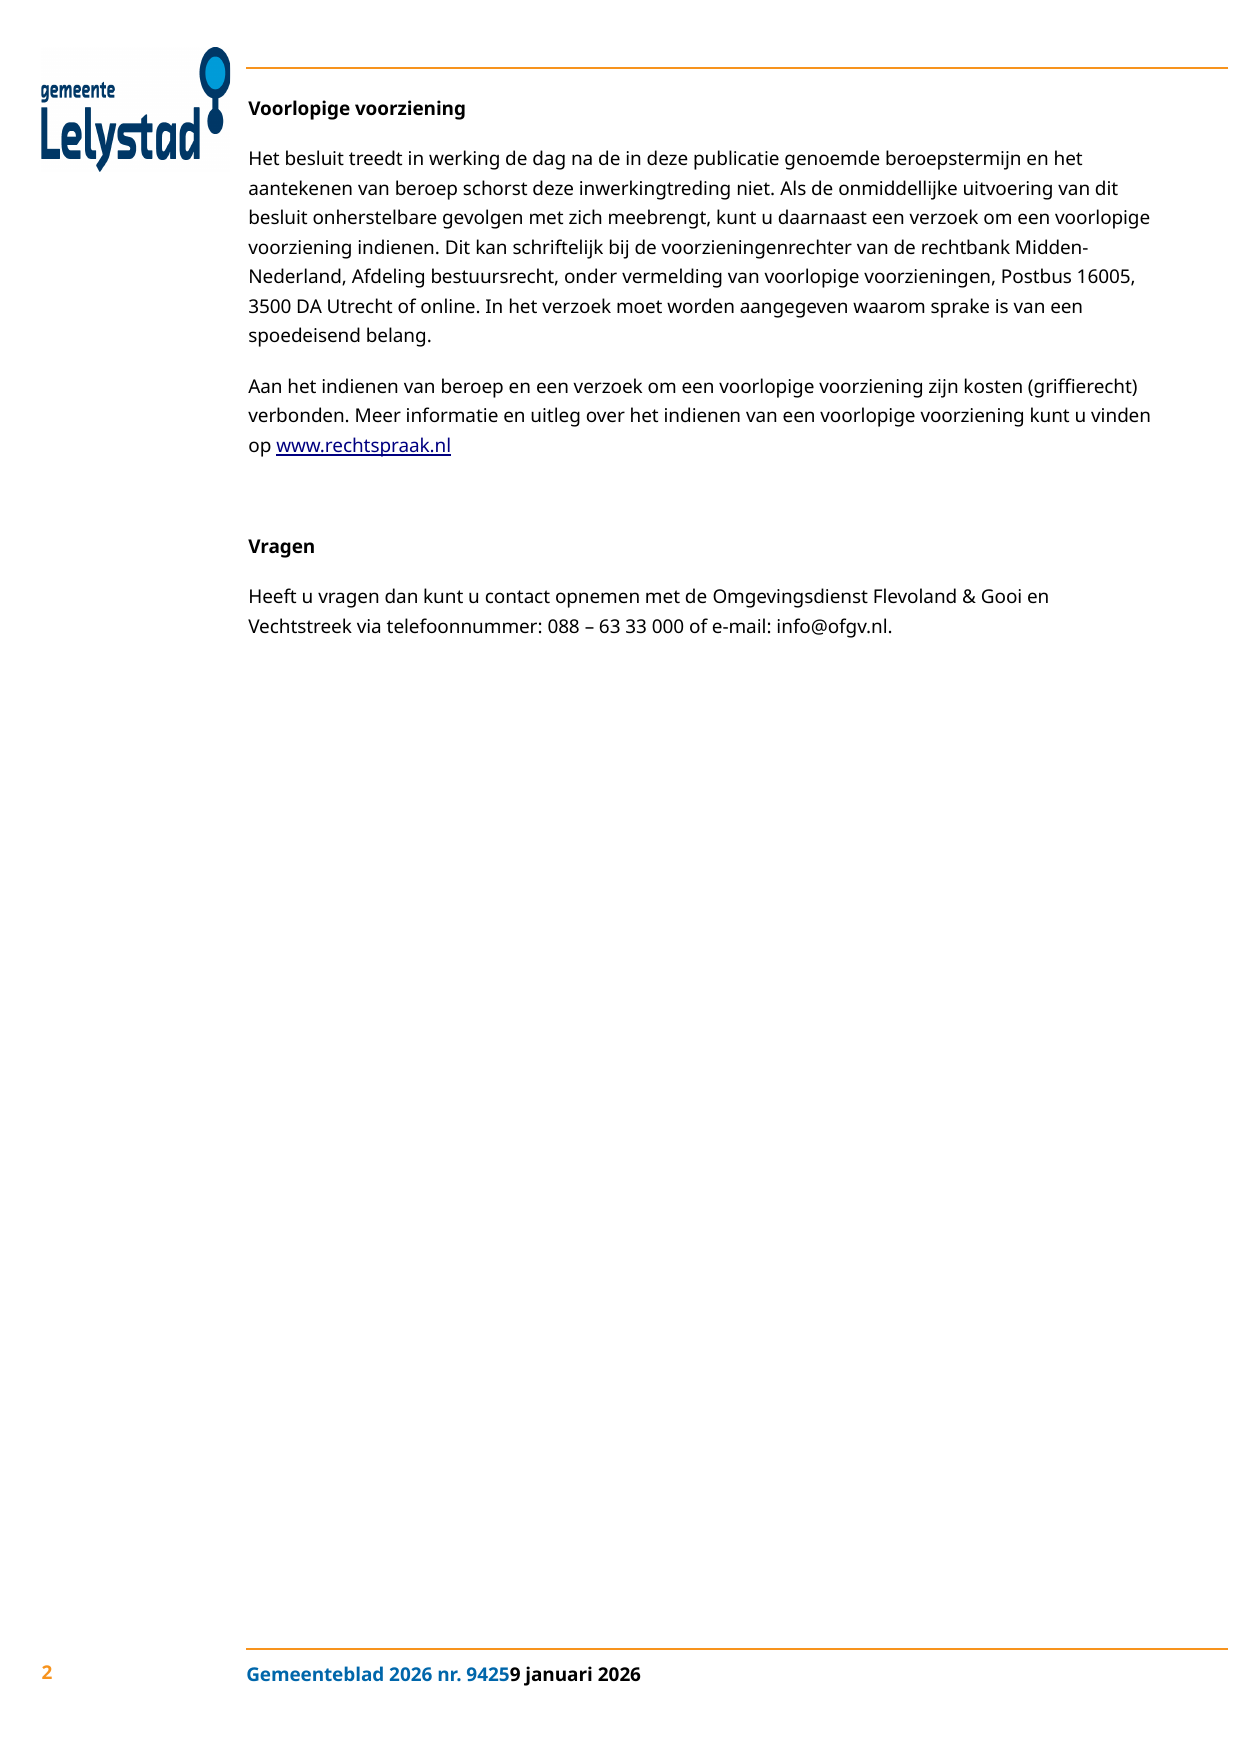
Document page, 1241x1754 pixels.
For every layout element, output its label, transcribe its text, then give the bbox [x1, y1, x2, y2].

text Aan het indienen van beroep en een verzoek om een voorlopige voorziening zijn kosten (griffierecht) verbonden. Meer informatie en uitleg over het indienen van een voorlopige voorziening kunt u vinden op www.rechtspraak.nl [248, 373, 1152, 458]
text Vragen [248, 533, 1152, 559]
text Voorlopige voorziening [248, 95, 1152, 121]
text Het besluit treedt in werking de dag na de in deze publicatie genoemde beroepstermijn en het aantekenen van beroep schorst deze inwerkingtreding niet. Als de onmiddellijke uitvoering van dit besluit onherstelbare gevolgen met zich meebrengt, kunt u daarnaast een verzoek om een voorlopige voorziening indienen. Dit kan schriftelijk bij de voorzieningenrechter van de rechtbank Midden-Nederland, Afdeling bestuursrecht, onder vermelding van voorlopige voorzieningen, Postbus 16005, 3500 DA Utrecht of online. In het verzoek moet worden aangegeven waarom sprake is van een spoedeisend belang. [248, 145, 1152, 348]
picture [41, 47, 231, 172]
text Heeft u vragen dan kunt u contact opnemen met de Omgevingsdienst Flevoland & Gooi en Vechtstreek via telefoonnummer: 088 – 63 33 000 of e-mail: info@ofgv.nl. [248, 583, 1152, 639]
